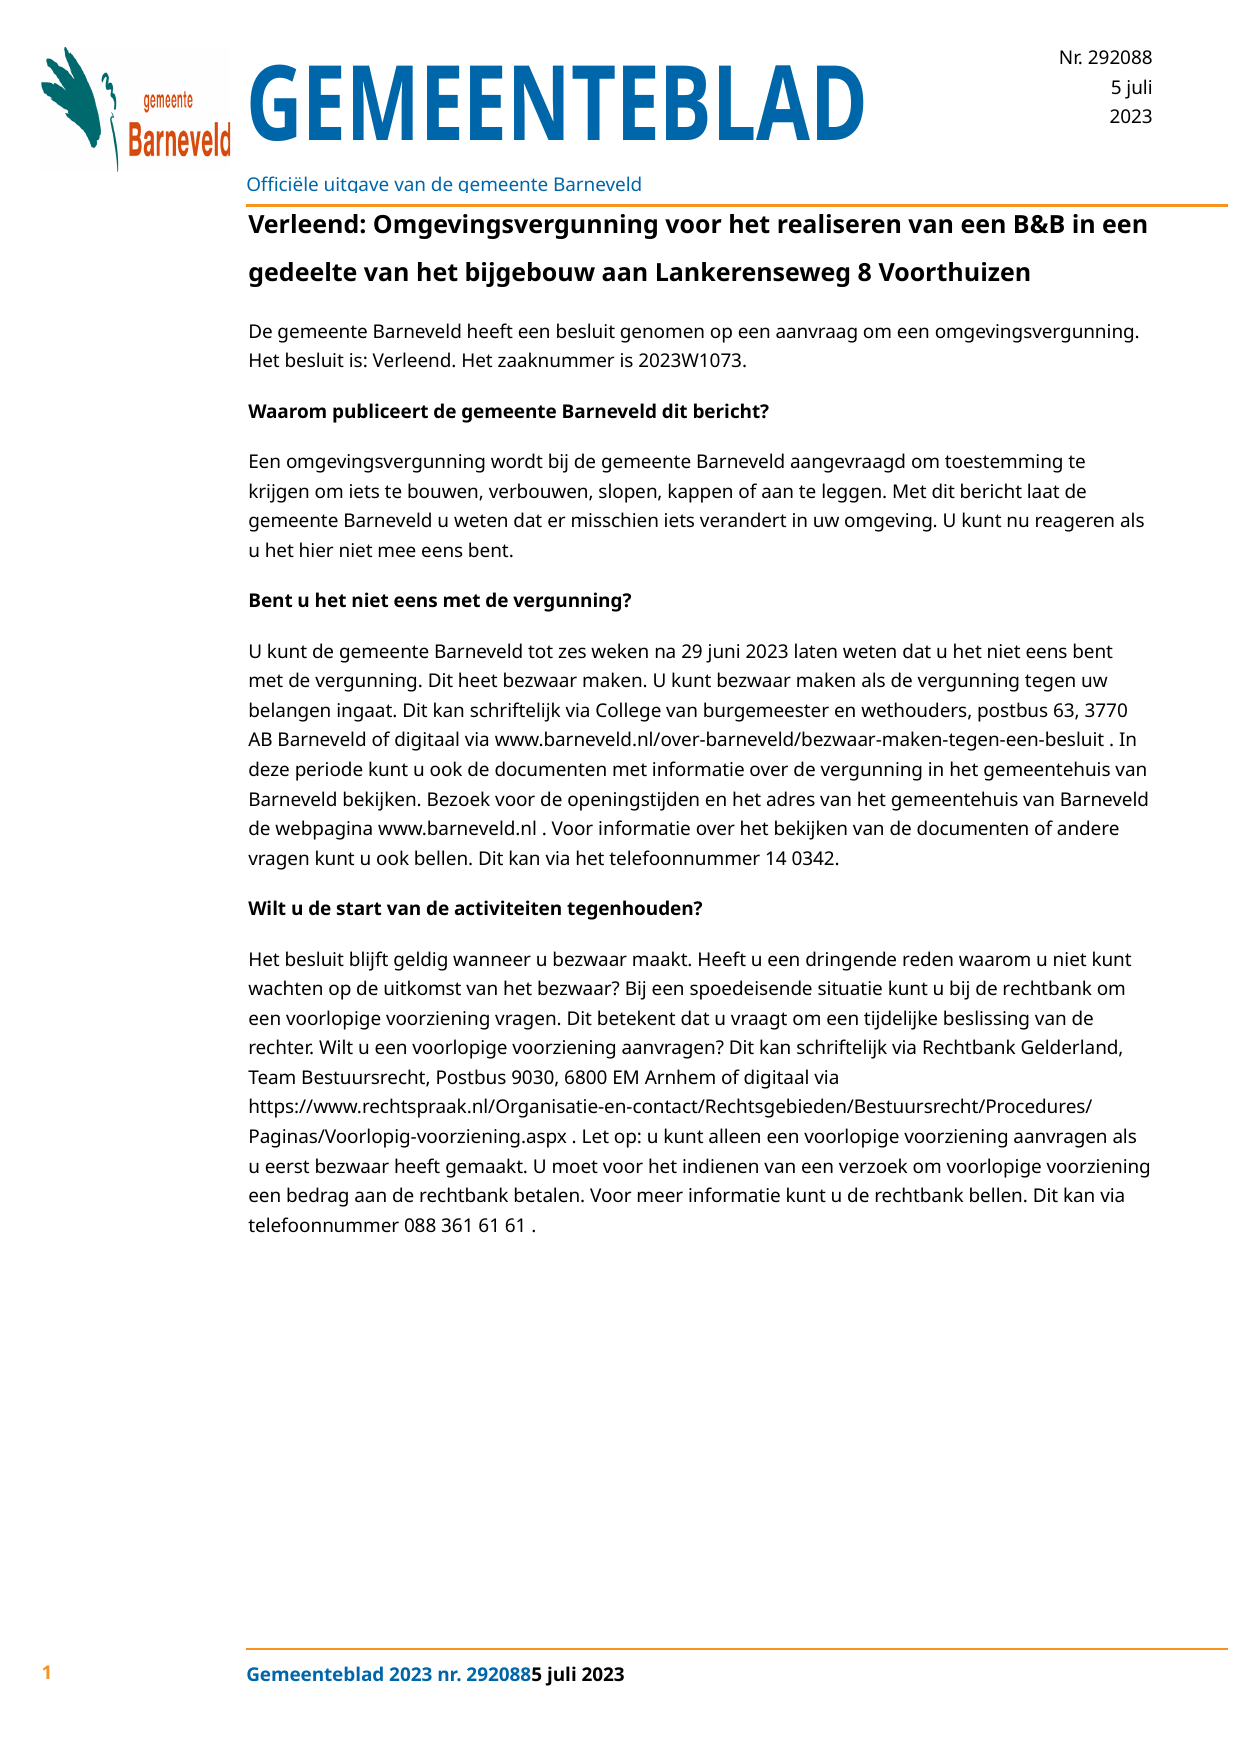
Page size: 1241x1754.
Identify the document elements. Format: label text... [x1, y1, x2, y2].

text U kunt de gemeente Barneveld tot zes weken na 29 juni 2023 laten weten dat u het niet eens bent met de vergunning. Dit heet bezwaar maken. U kunt bezwaar maken als de vergunning tegen uw belangen ingaat. Dit kan schriftelijk via College van burgemeester en wethouders, postbus 63, 3770 AB Barneveld of digitaal via www.barneveld.nl/over-barneveld/bezwaar-maken-tegen-een-besluit . In deze periode kunt u ook de documenten met informatie over de vergunning in het gemeentehuis van Barneveld bekijken. Bezoek voor de openingstijden en het adres van het gemeentehuis van Barneveld de webpagina www.barneveld.nl . Voor informatie over het bekijken van de documenten of andere vragen kunt u ook bellen. Dit kan via het telefoonnummer 14 0342. [248, 638, 1152, 871]
text De gemeente Barneveld heeft een besluit genomen op een aanvraag om een omgevingsvergunning. Het besluit is: Verleend. Het zaaknummer is 2023W1073. [248, 318, 1152, 373]
text Een omgevingsvergunning wordt bij de gemeente Barneveld aangevraagd om toestemming te krijgen om iets te bouwen, verbouwen, slopen, kappen of aan te leggen. Met dit bericht laat de gemeente Barneveld u weten dat er misschien iets verandert in uw omgeving. U kunt nu reageren als u het hier niet mee eens bent. [248, 448, 1152, 563]
text Waarom publiceert de gemeente Barneveld dit bericht? [248, 398, 1152, 424]
text Het besluit blijft geldig wanneer u bezwaar maakt. Heeft u een dringende reden waarom u niet kunt wachten op de uitkomst van het bezwaar? Bij een spoedeisende situatie kunt u bij de rechtbank om een voorlopige voorziening vragen. Dit betekent dat u vraagt om een tijdelijke beslissing van de rechter. Wilt u een voorlopige voorziening aanvragen? Dit kan schriftelijk via Rechtbank Gelderland, Team Bestuursrecht, Postbus 9030, 6800 EM Arnhem of digitaal via https://www.rechtspraak.nl/Organisatie-en-contact/Rechtsgebieden/Bestuursrecht/Procedures/Paginas/Voorlopig-voorziening.aspx . Let op: u kunt alleen een voorlopige voorziening aanvragen als u eerst bezwaar heeft gemaakt. U moet voor het indienen van een verzoek om voorlopige voorziening een bedrag aan de rechtbank betalen. Voor meer informatie kunt u de rechtbank bellen. Dit kan via telefoonnummer 088 361 61 61 . [248, 946, 1152, 1238]
text Wilt u de start van de activiteiten tegenhouden? [248, 895, 1152, 921]
text Bent u het niet eens met de vergunning? [248, 587, 1152, 613]
picture [41, 47, 231, 172]
text Verleend: Omgevingsvergunning voor het realiseren van een B&B in een gedeelte van het bijgebouw aan Lankerenseweg 8 Voorthuizen [248, 207, 1152, 288]
